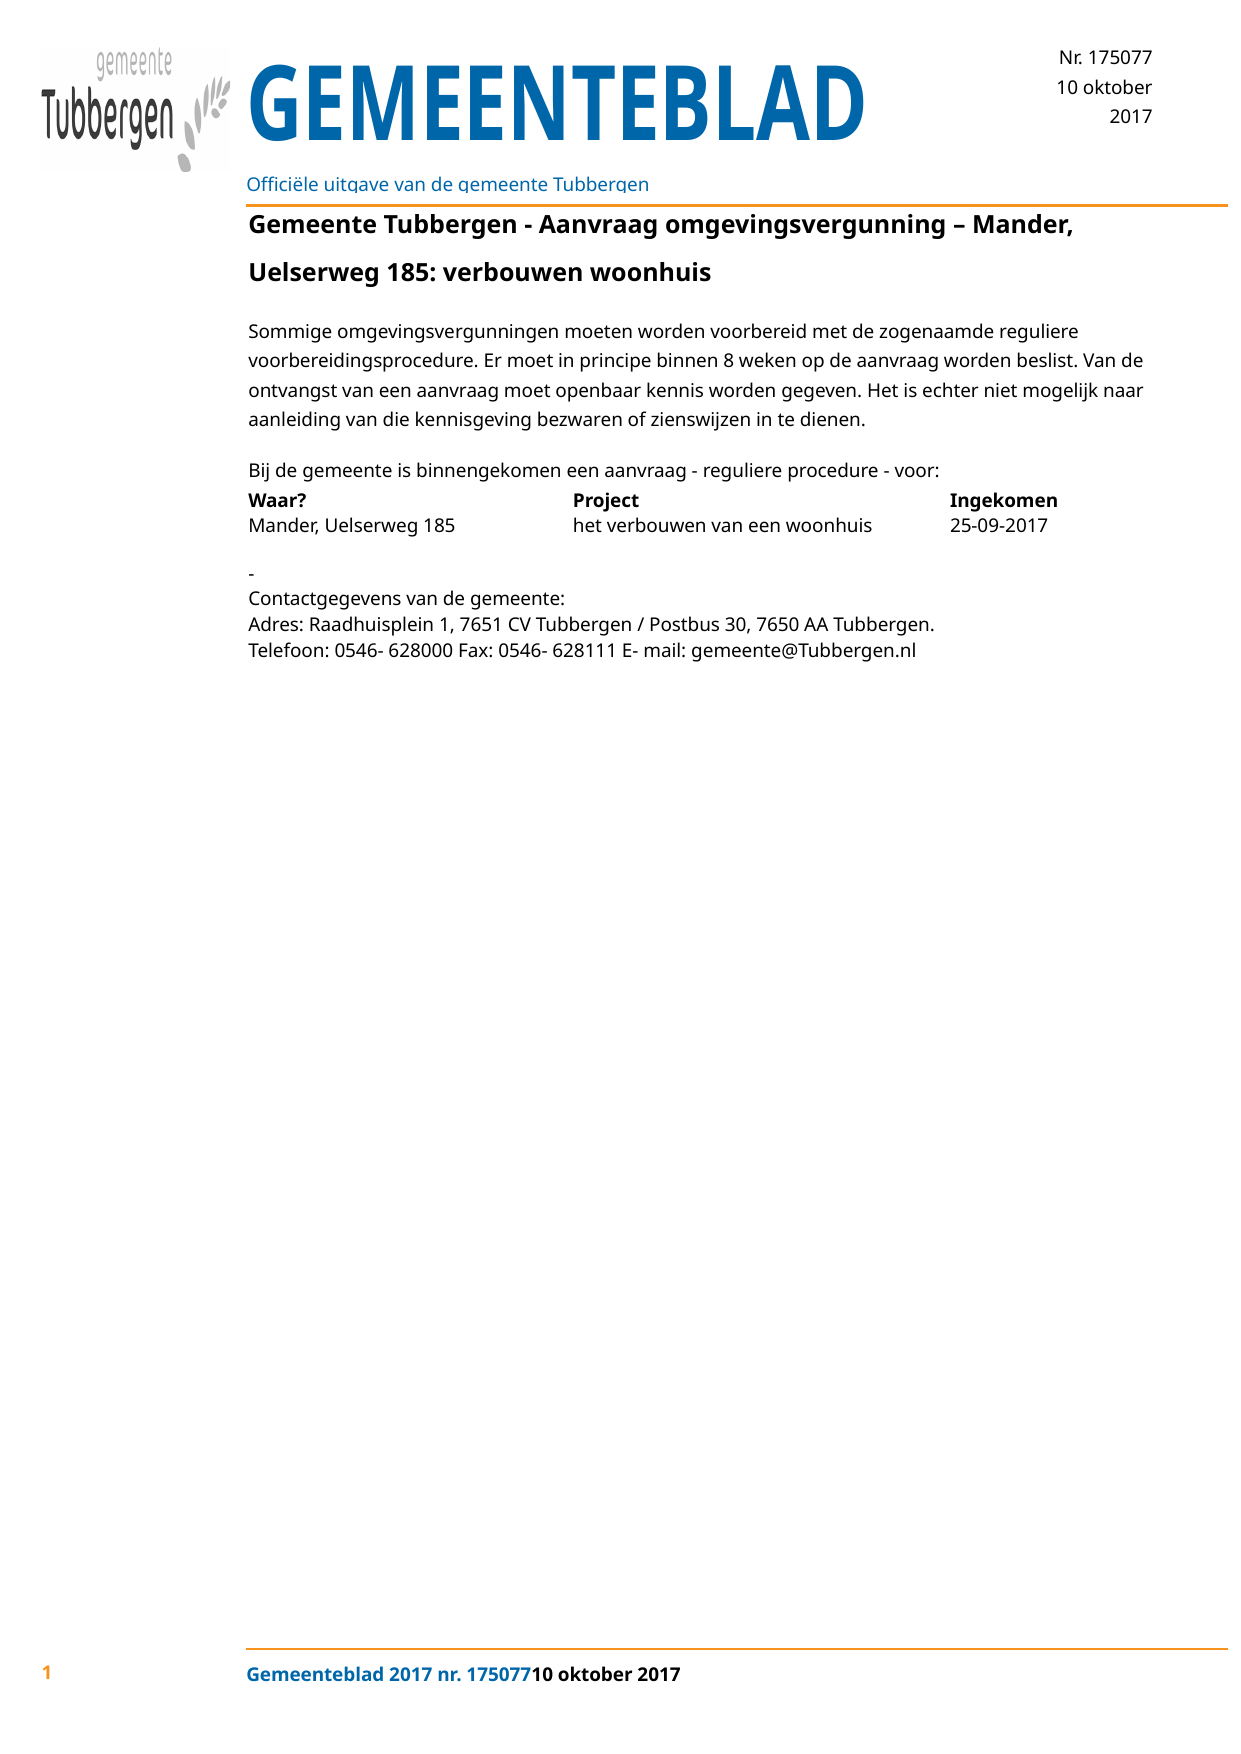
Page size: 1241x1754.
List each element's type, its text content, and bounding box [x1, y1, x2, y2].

text Contactgegevens van de gemeente: [248, 585, 1152, 611]
text Bij de gemeente is binnengekomen een aanvraag - reguliere procedure - voor: [248, 457, 1152, 483]
picture [41, 47, 231, 172]
table_header Waar? [248, 487, 573, 512]
table_header Project [573, 487, 950, 512]
table_cell het verbouwen van een woonhuis [573, 513, 950, 538]
table_cell 25-09-2017 [950, 513, 1152, 538]
text Telefoon: 0546- 628000 Fax: 0546- 628111 E- mail: gemeente@Tubbergen.nl [248, 637, 1152, 663]
text Sommige omgevingsvergunningen moeten worden voorbereid met de zogenaamde reguliere voorbereidingsprocedure. Er moet in principe binnen 8 weken op de aanvraag worden beslist. Van de ontvangst van een aanvraag moet openbaar kennis worden gegeven. Het is echter niet mogelijk naar aanleiding van die kennisgeving bezwaren of zienswijzen in te dienen. [248, 318, 1152, 432]
text Adres: Raadhuisplein 1, 7651 CV Tubbergen / Postbus 30, 7650 AA Tubbergen. [248, 611, 1152, 637]
text - [248, 560, 1152, 585]
text Gemeente Tubbergen - Aanvraag omgevingsvergunning – Mander, Uelserweg 185: verbouwen woonhuis [248, 207, 1152, 288]
table_header Ingekomen [950, 487, 1152, 512]
table_cell Mander, Uelserweg 185 [248, 513, 573, 538]
